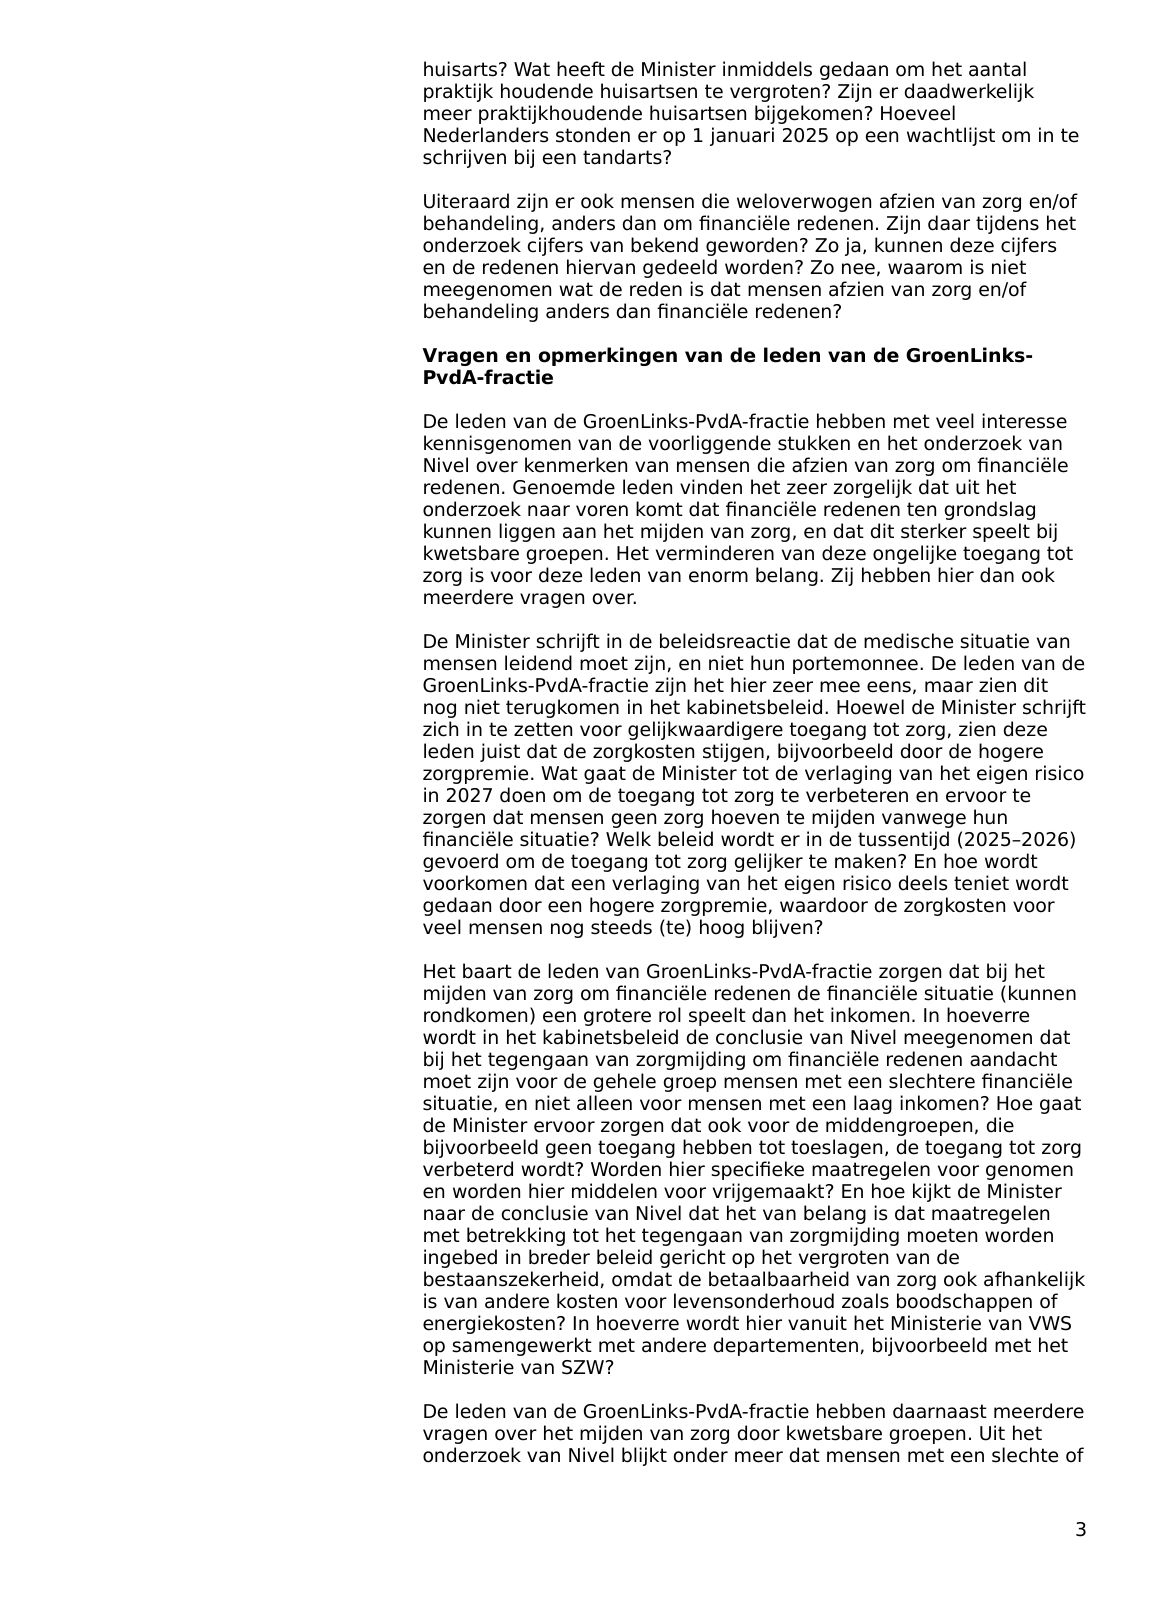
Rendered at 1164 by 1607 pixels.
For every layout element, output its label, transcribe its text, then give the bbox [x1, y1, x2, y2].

text De Minister schrijft in de beleidsreactie dat de medische situatie van mensen leidend moet zijn, en niet hun portemonnee. De leden van de GroenLinks-PvdA-fractie zijn het hier zeer mee eens, maar zien dit nog niet terugkomen in het kabinetsbeleid. Hoewel de Minister schrijft zich in te zetten voor gelijkwaardigere toegang tot zorg, zien deze leden juist dat de zorgkosten stijgen, bijvoorbeeld door de hogere zorgpremie. Wat gaat de Minister tot de verlaging van het eigen risico in 2027 doen om de toegang tot zorg te verbeteren en ervoor te zorgen dat mensen geen zorg hoeven te mijden vanwege hun financiële situatie? Welk beleid wordt er in de tussentijd (2025–2026) gevoerd om de toegang tot zorg gelijker te maken? En hoe wordt voorkomen dat een verlaging van het eigen risico deels teniet wordt gedaan door een hogere zorgpremie, waardoor de zorgkosten voor veel mensen nog steeds (te) hoog blijven? [422, 631, 1087, 939]
subtitle Vragen en opmerkingen van de leden van de GroenLinks-PvdA-fractie [422, 345, 1087, 389]
text Het baart de leden van GroenLinks-PvdA-fractie zorgen dat bij het mijden van zorg om financiële redenen de financiële situatie (kunnen rondkomen) een grotere rol speelt dan het inkomen. In hoeverre wordt in het kabinetsbeleid de conclusie van Nivel meegenomen dat bij het tegengaan van zorgmijding om financiële redenen aandacht moet zijn voor de gehele groep mensen met een slechtere financiële situatie, en niet alleen voor mensen met een laag inkomen? Hoe gaat de Minister ervoor zorgen dat ook voor de middengroepen, die bijvoorbeeld geen toegang hebben tot toeslagen, de toegang tot zorg verbeterd wordt? Worden hier specifieke maatregelen voor genomen en worden hier middelen voor vrijgemaakt? En hoe kijkt de Minister naar de conclusie van Nivel dat het van belang is dat maatregelen met betrekking tot het tegengaan van zorgmijding moeten worden ingebed in breder beleid gericht op het vergroten van de bestaanszekerheid, omdat de betaalbaarheid van zorg ook afhankelijk is van andere kosten voor levensonderhoud zoals boodschappen of energiekosten? In hoeverre wordt hier vanuit het Ministerie van VWS op samengewerkt met andere departementen, bijvoorbeeld met het Ministerie van SZW? [422, 961, 1087, 1379]
text huisarts? Wat heeft de Minister inmiddels gedaan om het aantal praktijk houdende huisartsen te vergroten? Zijn er daadwerkelijk meer praktijkhoudende huisartsen bijgekomen? Hoeveel Nederlanders stonden er op 1 januari 2025 op een wachtlijst om in te schrijven bij een tandarts? [422, 59, 1087, 169]
text De leden van de GroenLinks-PvdA-fractie hebben met veel interesse kennisgenomen van de voorliggende stukken en het onderzoek van Nivel over kenmerken van mensen die afzien van zorg om financiële redenen. Genoemde leden vinden het zeer zorgelijk dat uit het onderzoek naar voren komt dat financiële redenen ten grondslag kunnen liggen aan het mijden van zorg, en dat dit sterker speelt bij kwetsbare groepen. Het verminderen van deze ongelijke toegang tot zorg is voor deze leden van enorm belang. Zij hebben hier dan ook meerdere vragen over. [422, 411, 1087, 609]
text De leden van de GroenLinks-PvdA-fractie hebben daarnaast meerdere vragen over het mijden van zorg door kwetsbare groepen. Uit het onderzoek van Nivel blijkt onder meer dat mensen met een slechte of [422, 1401, 1087, 1467]
text Uiteraard zijn er ook mensen die weloverwogen afzien van zorg en/of behandeling, anders dan om financiële redenen. Zijn daar tijdens het onderzoek cijfers van bekend geworden? Zo ja, kunnen deze cijfers en de redenen hiervan gedeeld worden? Zo nee, waarom is niet meegenomen wat de reden is dat mensen afzien van zorg en/of behandeling anders dan financiële redenen? [422, 191, 1087, 323]
